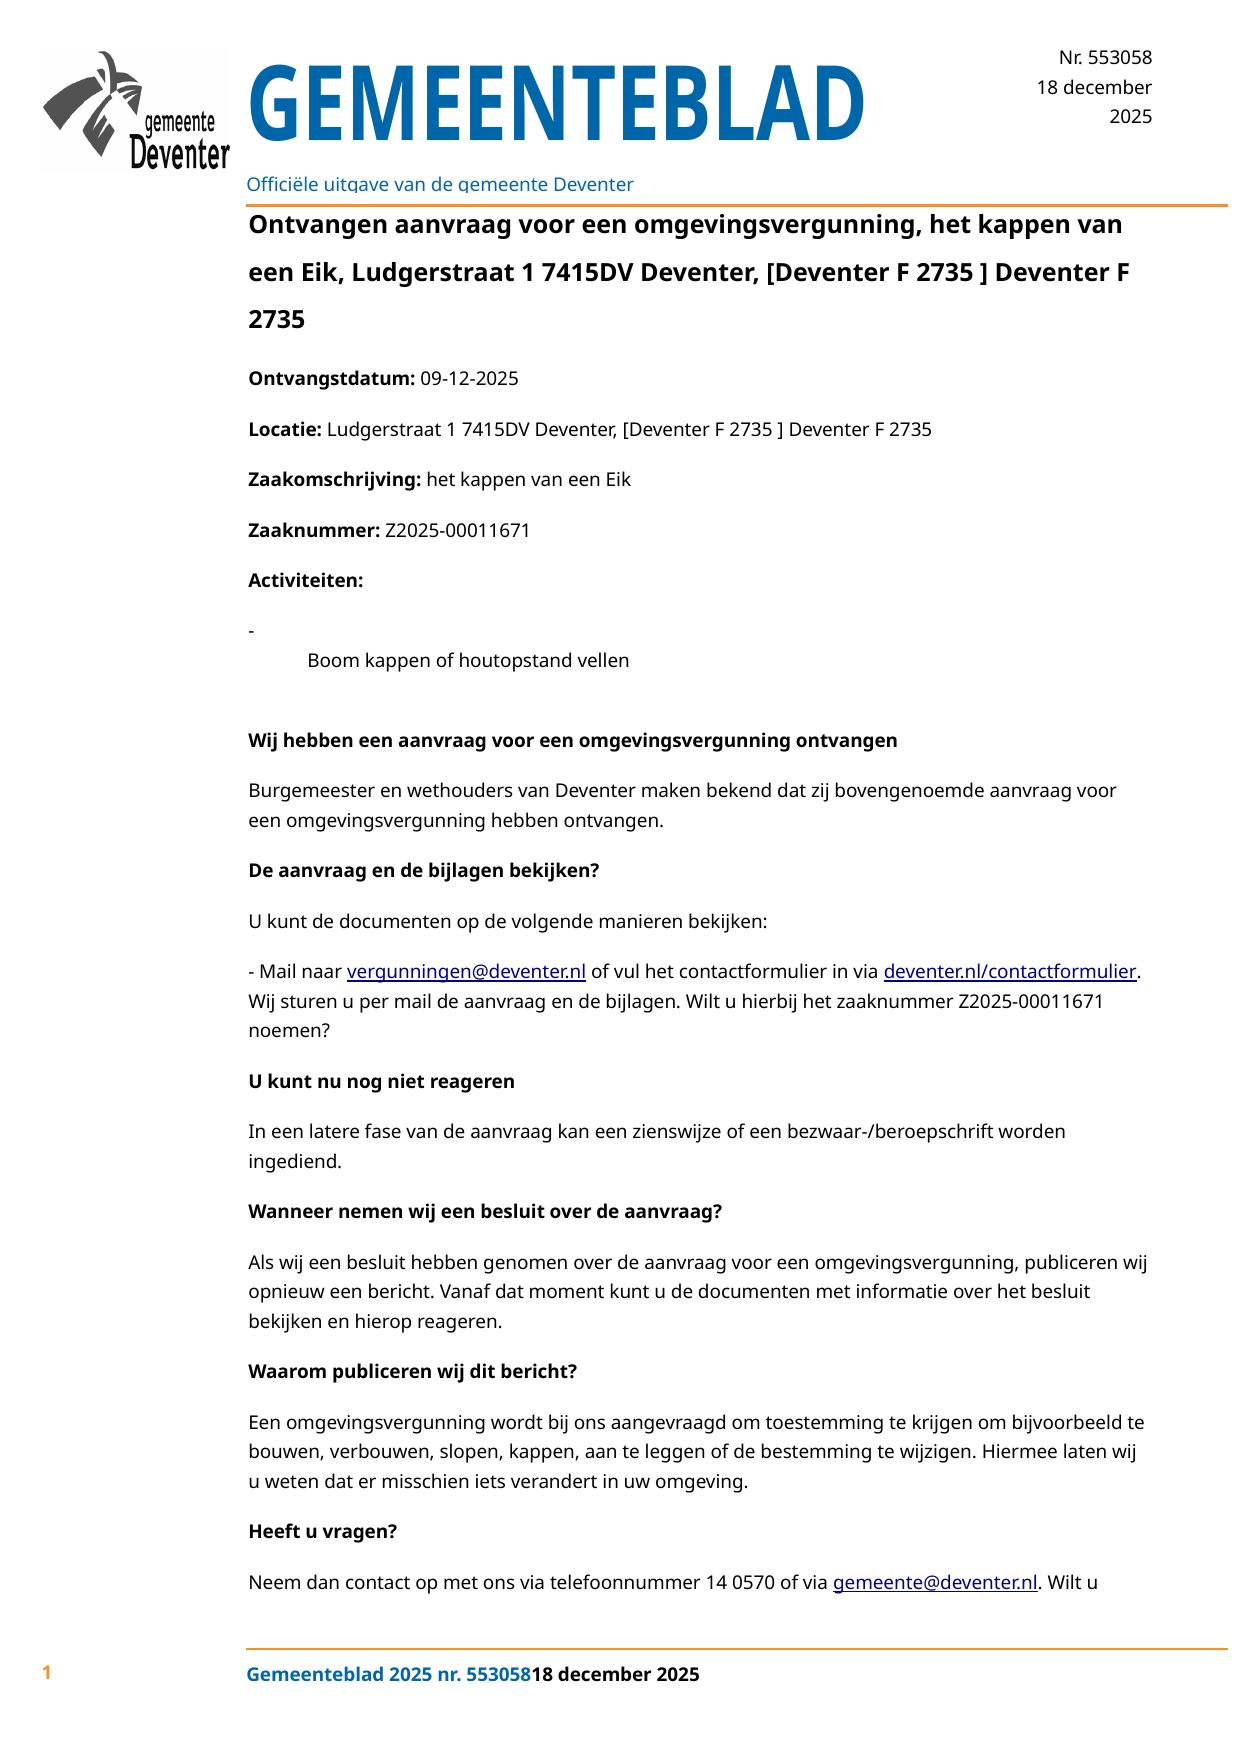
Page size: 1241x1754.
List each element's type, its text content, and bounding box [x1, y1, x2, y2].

text Wij hebben een aanvraag voor een omgevingsvergunning ontvangen [248, 727, 1152, 753]
text Burgemeester en wethouders van Deventer maken bekend dat zij bovengenoemde aanvraag voor een omgevingsvergunning hebben ontvangen. [248, 778, 1152, 833]
text Zaaknummer: Z2025-00011671 [248, 517, 1152, 542]
picture [41, 47, 231, 172]
text De aanvraag en de bijlagen bekijken? [248, 858, 1152, 883]
text Waarom publiceren wij dit bericht? [248, 1358, 1152, 1384]
text Activiteiten: [248, 567, 1152, 593]
text Heeft u vragen? [248, 1518, 1152, 1544]
text In een latere fase van de aanvraag kan een zienswijze of een bezwaar-/beroepschrift worden ingediend. [248, 1118, 1152, 1174]
text Een omgevingsvergunning wordt bij ons aangevraagd om toestemming te krijgen om bijvoorbeeld te bouwen, verbouwen, slopen, kappen, aan te leggen of de bestemming te wijzigen. Hiermee laten wij u weten dat er misschien iets verandert in uw omgeving. [248, 1409, 1152, 1494]
list Boom kappen of houtopstand vellen [248, 647, 1152, 673]
text Zaakomschrijving: het kappen van een Eik [248, 466, 1152, 492]
text Wanneer nemen wij een besluit over de aanvraag? [248, 1198, 1152, 1224]
text U kunt nu nog niet reageren [248, 1068, 1152, 1094]
text Neem dan contact op met ons via telefoonnummer 14 0570 of via gemeente@deventer.nl. Wilt u [248, 1569, 1152, 1594]
text Ontvangen aanvraag voor een omgevingsvergunning, het kappen van een Eik, Ludgerstraat 1 7415DV Deventer, [Deventer F 2735 ] Deventer F 2735 [248, 207, 1152, 336]
text U kunt de documenten op de volgende manieren bekijken: [248, 908, 1152, 934]
text Locatie: Ludgerstraat 1 7415DV Deventer, [Deventer F 2735 ] Deventer F 2735 [248, 416, 1152, 442]
text Als wij een besluit hebben genomen over de aanvraag voor een omgevingsvergunning, publiceren wij opnieuw een bericht. Vanaf dat moment kunt u de documenten met informatie over het besluit bekijken en hierop reageren. [248, 1249, 1152, 1334]
text - Mail naar vergunningen@deventer.nl of vul het contactformulier in via deventer.nl/contactformulier. Wij sturen u per mail de aanvraag en de bijlagen. Wilt u hierbij het zaaknummer Z2025-00011671 noemen? [248, 958, 1152, 1043]
text Ontvangstdatum: 09-12-2025 [248, 366, 1152, 391]
